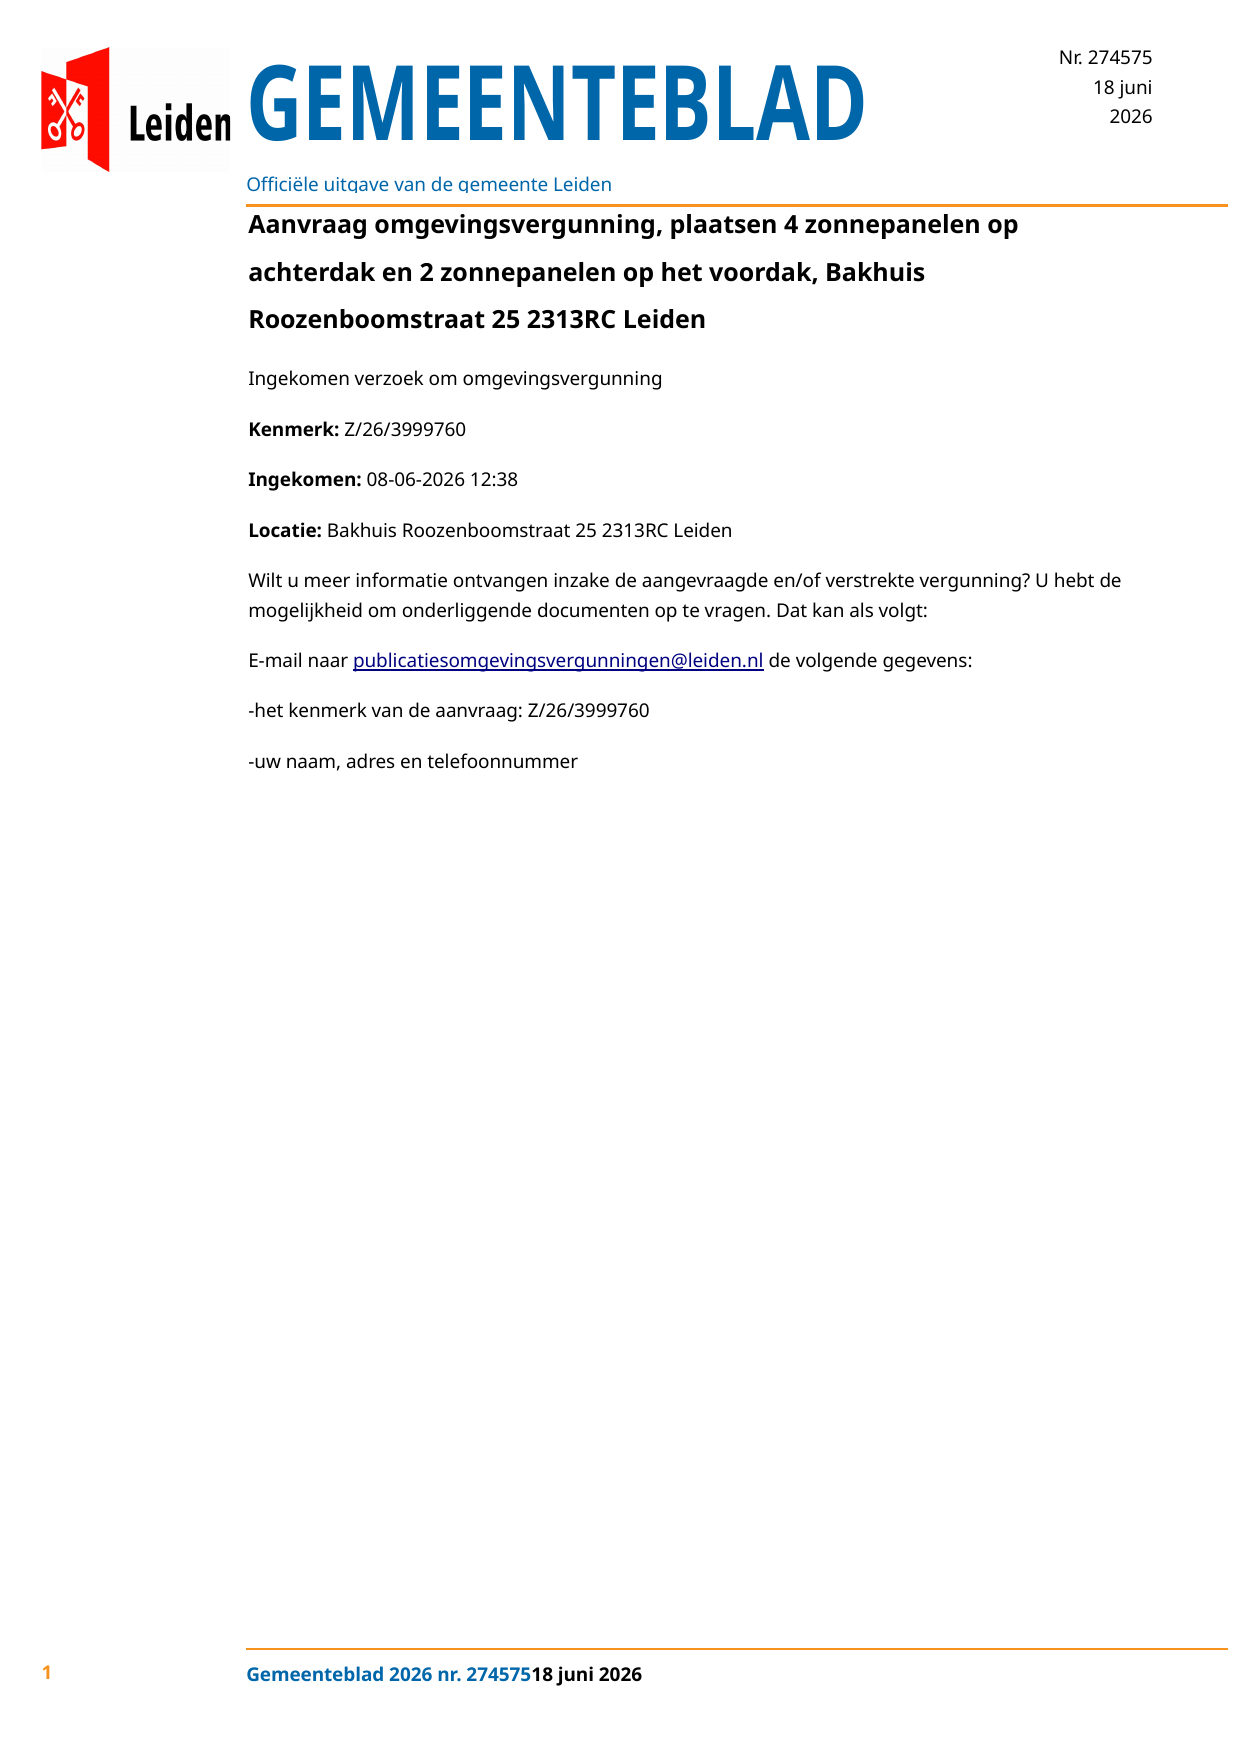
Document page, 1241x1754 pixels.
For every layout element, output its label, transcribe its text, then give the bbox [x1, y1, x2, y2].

text Ingekomen verzoek om omgevingsvergunning [248, 366, 1152, 391]
text -het kenmerk van de aanvraag: Z/26/3999760 [248, 698, 1152, 723]
text Kenmerk: Z/26/3999760 [248, 416, 1152, 442]
text Ingekomen: 08-06-2026 12:38 [248, 466, 1152, 492]
picture [41, 47, 231, 172]
text Wilt u meer informatie ontvangen inzake de aangevraagde en/of verstrekte vergunning? U hebt de mogelijkheid om onderliggende documenten op te vragen. Dat kan als volgt: [248, 567, 1152, 622]
text Locatie: Bakhuis Roozenboomstraat 25 2313RC Leiden [248, 517, 1152, 542]
text E-mail naar publicatiesomgevingsvergunningen@leiden.nl de volgende gegevens: [248, 647, 1152, 673]
text -uw naam, adres en telefoonnummer [248, 748, 1152, 774]
text Aanvraag omgevingsvergunning, plaatsen 4 zonnepanelen op achterdak en 2 zonnepanelen op het voordak, Bakhuis Roozenboomstraat 25 2313RC Leiden [248, 207, 1152, 336]
